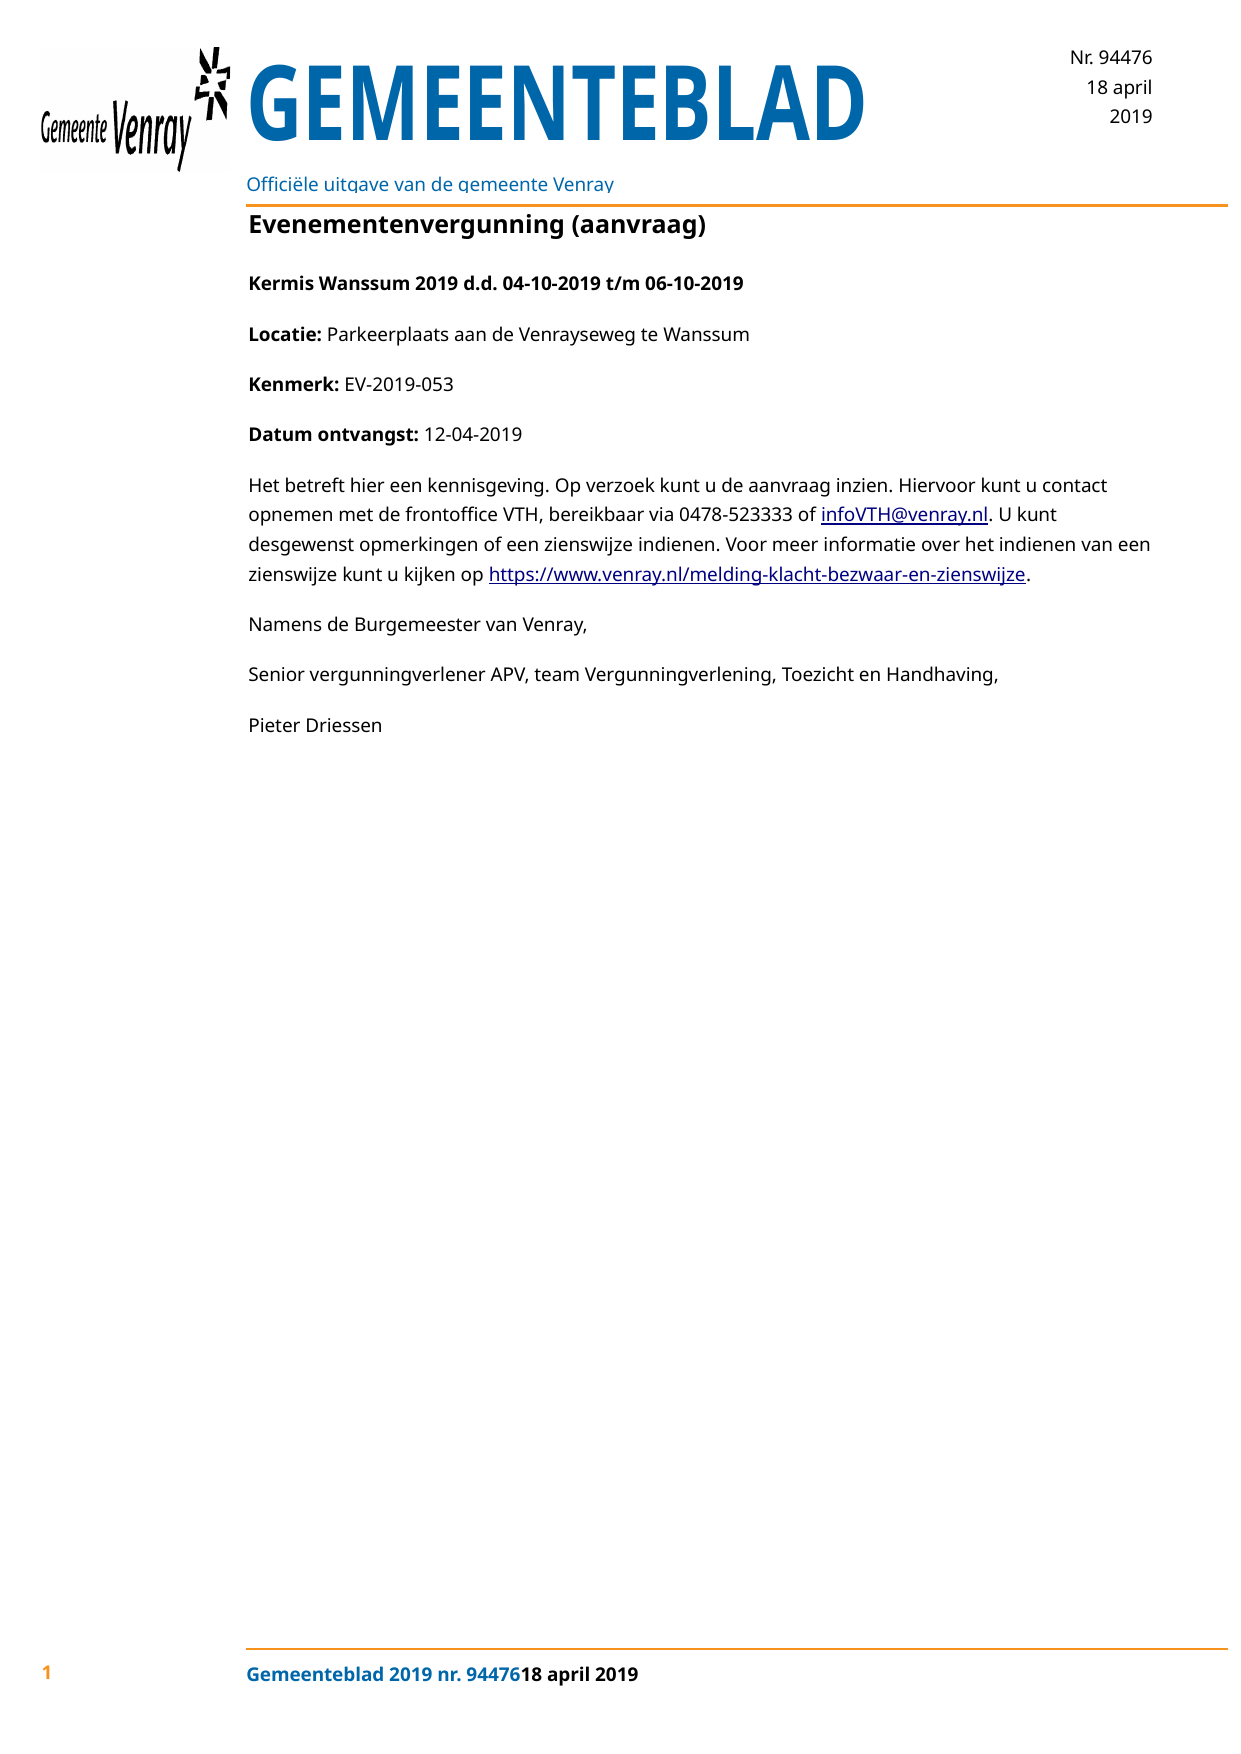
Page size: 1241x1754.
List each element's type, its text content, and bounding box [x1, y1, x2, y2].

text Kermis Wanssum 2019 d.d. 04-10-2019 t/m 06-10-2019 [248, 270, 1152, 296]
picture [41, 47, 231, 172]
text Het betreft hier een kennisgeving. Op verzoek kunt u de aanvraag inzien. Hiervoor kunt u contact opnemen met de frontoffice VTH, bereikbaar via 0478-523333 of infoVTH@venray.nl. U kunt desgewenst opmerkingen of een zienswijze indienen. Voor meer informatie over het indienen van een zienswijze kunt u kijken op https://www.venray.nl/melding-klacht-bezwaar-en-zienswijze. [248, 472, 1152, 586]
text Pieter Driessen [248, 712, 1152, 738]
text Kenmerk: EV-2019-053 [248, 371, 1152, 397]
text Locatie: Parkeerplaats aan de Venrayseweg te Wanssum [248, 321, 1152, 346]
text Namens de Burgemeester van Venray, [248, 611, 1152, 637]
text Evenementenvergunning (aanvraag) [248, 207, 1152, 241]
text Datum ontvangst: 12-04-2019 [248, 422, 1152, 447]
text Senior vergunningverlener APV, team Vergunningverlening, Toezicht en Handhaving, [248, 662, 1152, 687]
